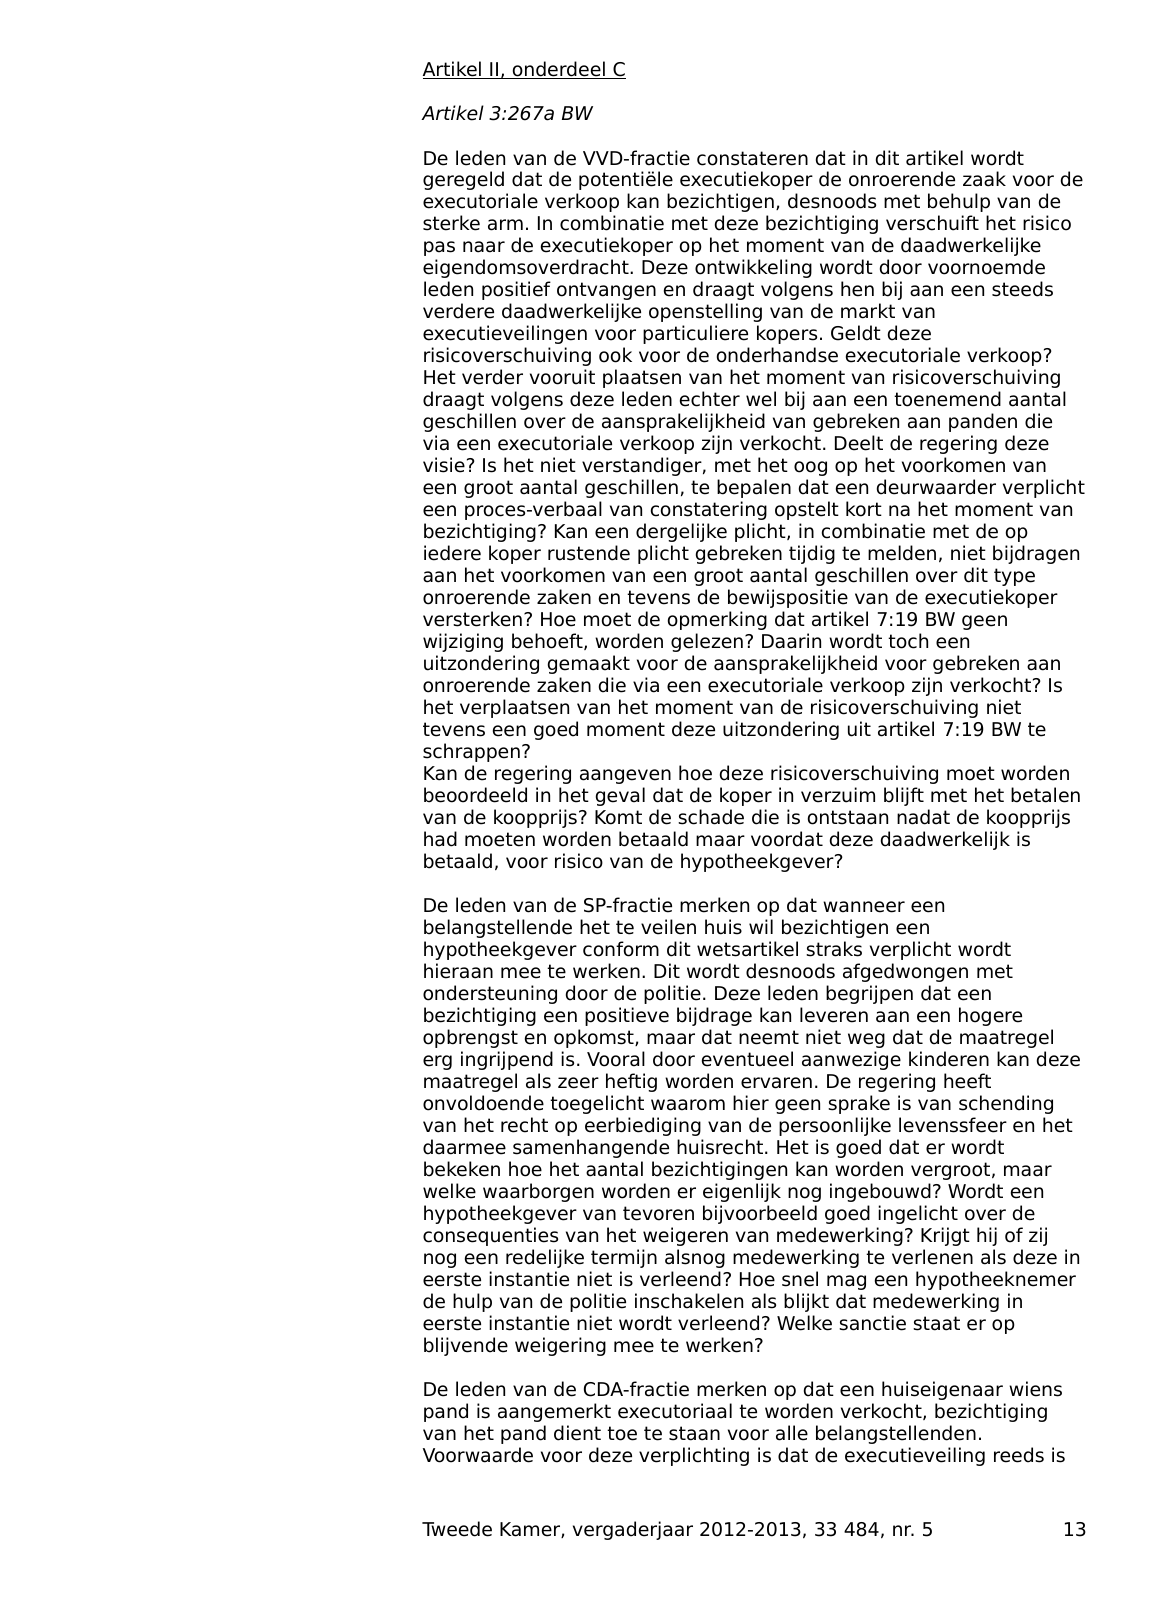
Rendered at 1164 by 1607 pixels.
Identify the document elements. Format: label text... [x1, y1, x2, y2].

subtitle Artikel 3:267a BW [422, 103, 1087, 125]
text De leden van de VVD-fractie constateren dat in dit artikel wordt geregeld dat de potentiële executiekoper de onroerende zaak voor de executoriale verkoop kan bezichtigen, desnoods met behulp van de sterke arm. In combinatie met deze bezichtiging verschuift het risico pas naar de executiekoper op het moment van de daadwerkelijke eigendomsoverdracht. Deze ontwikkeling wordt door voornoemde leden positief ontvangen en draagt volgens hen bij aan een steeds verdere daadwerkelijke openstelling van de markt van executieveilingen voor particuliere kopers. Geldt deze risicoverschuiving ook voor de onderhandse executoriale verkoop? Het verder vooruit plaatsen van het moment van risicoverschuiving draagt volgens deze leden echter wel bij aan een toenemend aantal geschillen over de aansprakelijkheid van gebreken aan panden die via een executoriale verkoop zijn verkocht. Deelt de regering deze visie? Is het niet verstandiger, met het oog op het voorkomen van een groot aantal geschillen, te bepalen dat een deurwaarder verplicht een proces-verbaal van constatering opstelt kort na het moment van bezichtiging? Kan een dergelijke plicht, in combinatie met de op iedere koper rustende plicht gebreken tijdig te melden, niet bijdragen aan het voorkomen van een groot aantal geschillen over dit type onroerende zaken en tevens de bewijspositie van de executiekoper versterken? Hoe moet de opmerking dat artikel 7:19 BW geen wijziging behoeft, worden gelezen? Daarin wordt toch een uitzondering gemaakt voor de aansprakelijkheid voor gebreken aan onroerende zaken die via een executoriale verkoop zijn verkocht? Is het verplaatsen van het moment van de risicoverschuiving niet tevens een goed moment deze uitzondering uit artikel 7:19 BW te schrappen? [422, 147, 1087, 763]
text Kan de regering aangeven hoe deze risicoverschuiving moet worden beoordeeld in het geval dat de koper in verzuim blijft met het betalen van de koopprijs? Komt de schade die is ontstaan nadat de koopprijs had moeten worden betaald maar voordat deze daadwerkelijk is betaald, voor risico van de hypotheekgever? [422, 763, 1087, 873]
text De leden van de CDA-fractie merken op dat een huiseigenaar wiens pand is aangemerkt executoriaal te worden verkocht, bezichtiging van het pand dient toe te staan voor alle belangstellenden. Voorwaarde voor deze verplichting is dat de executieveiling reeds is [422, 1379, 1087, 1467]
subtitle Artikel II, onderdeel C [422, 59, 1087, 81]
text De leden van de SP-fractie merken op dat wanneer een belangstellende het te veilen huis wil bezichtigen een hypotheekgever conform dit wetsartikel straks verplicht wordt hieraan mee te werken. Dit wordt desnoods afgedwongen met ondersteuning door de politie. Deze leden begrijpen dat een bezichtiging een positieve bijdrage kan leveren aan een hogere opbrengst en opkomst, maar dat neemt niet weg dat de maatregel erg ingrijpend is. Vooral door eventueel aanwezige kinderen kan deze maatregel als zeer heftig worden ervaren. De regering heeft onvoldoende toegelicht waarom hier geen sprake is van schending van het recht op eerbiediging van de persoonlijke levenssfeer en het daarmee samenhangende huisrecht. Het is goed dat er wordt bekeken hoe het aantal bezichtigingen kan worden vergroot, maar welke waarborgen worden er eigenlijk nog ingebouwd? Wordt een hypotheekgever van tevoren bijvoorbeeld goed ingelicht over de consequenties van het weigeren van medewerking? Krijgt hij of zij nog een redelijke termijn alsnog medewerking te verlenen als deze in eerste instantie niet is verleend? Hoe snel mag een hypotheeknemer de hulp van de politie inschakelen als blijkt dat medewerking in eerste instantie niet wordt verleend? Welke sanctie staat er op blijvende weigering mee te werken? [422, 895, 1087, 1356]
